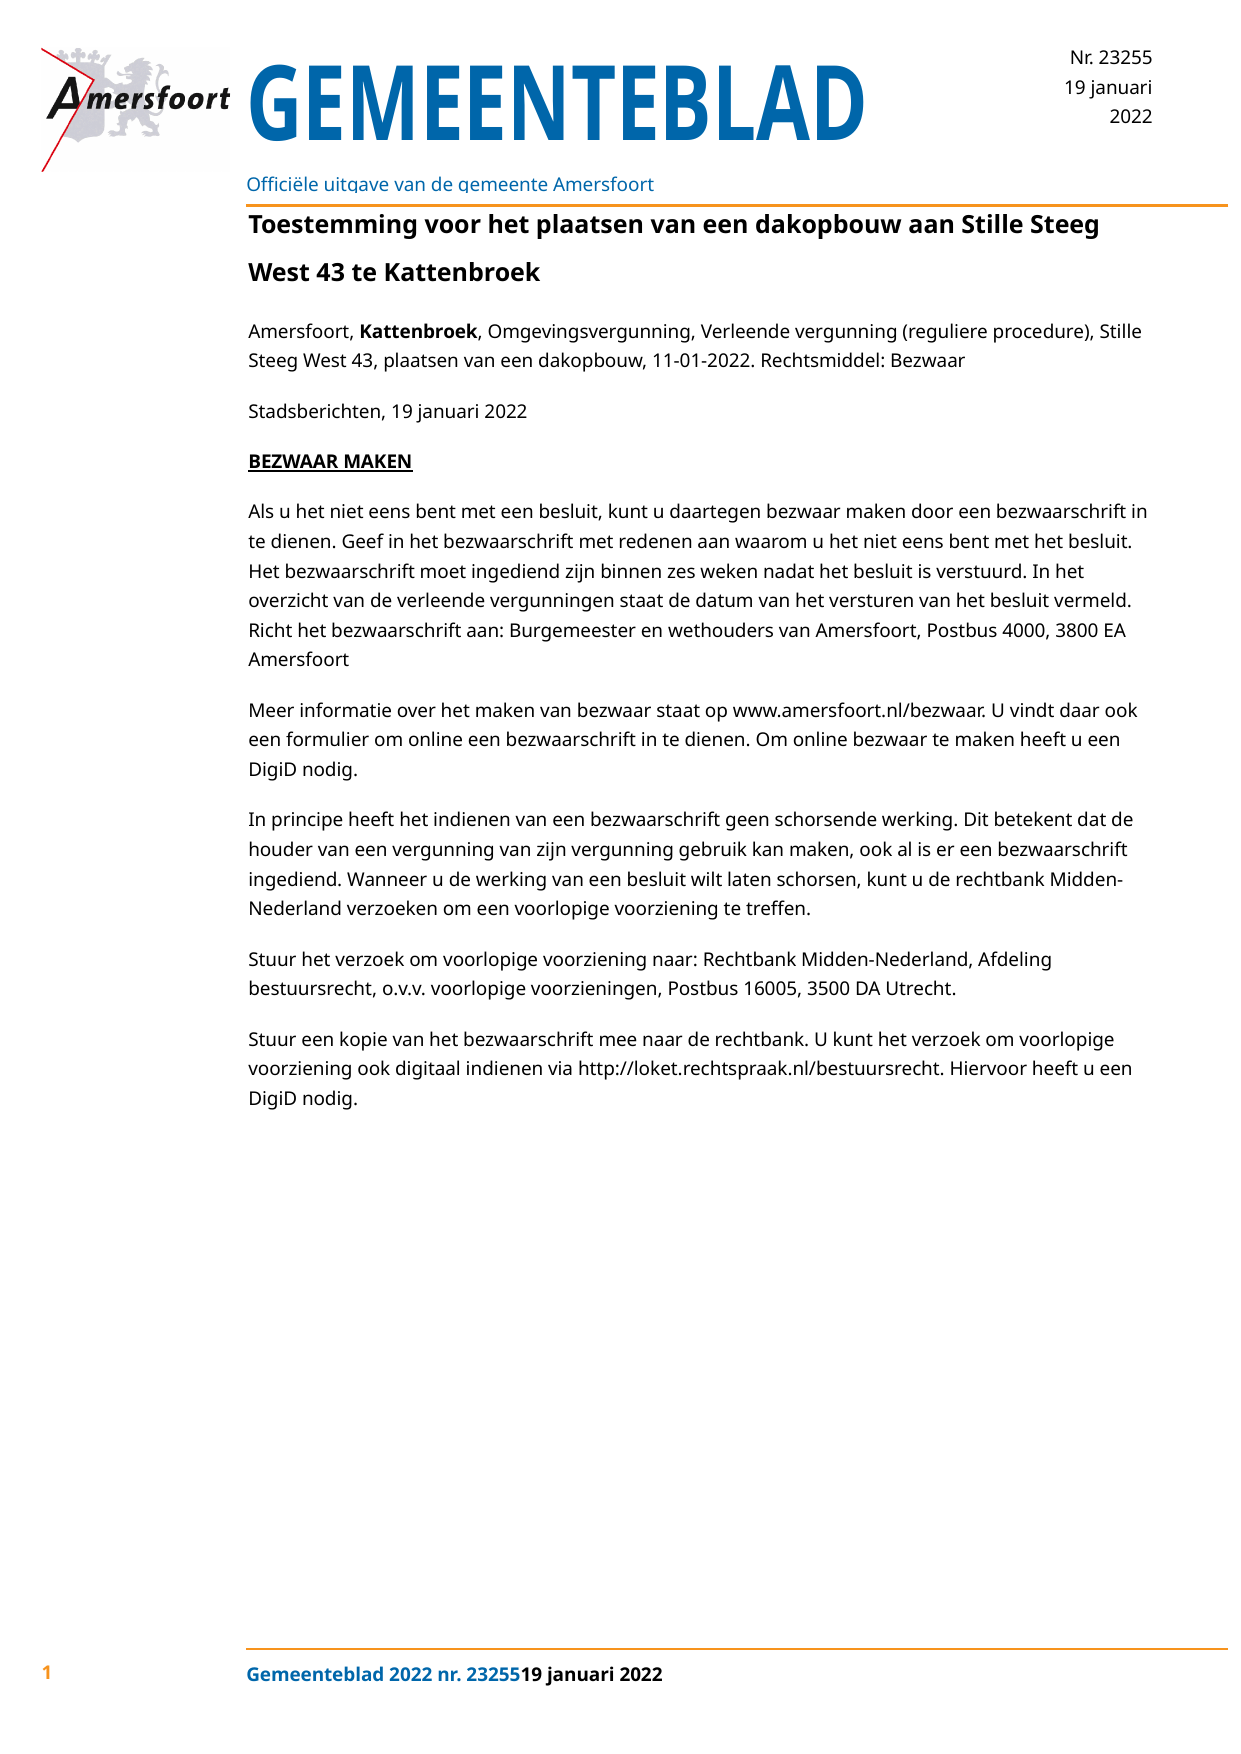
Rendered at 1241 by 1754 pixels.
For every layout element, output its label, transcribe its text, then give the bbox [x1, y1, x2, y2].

text Meer informatie over het maken van bezwaar staat op www.amersfoort.nl/bezwaar. U vindt daar ook een formulier om online een bezwaarschrift in te dienen. Om online bezwaar te maken heeft u een DigiD nodig. [248, 697, 1152, 782]
text Stadsberichten, 19 januari 2022 [248, 398, 1152, 424]
text In principe heeft het indienen van een bezwaarschrift geen schorsende werking. Dit betekent dat de houder van een vergunning van zijn vergunning gebruik kan maken, ook al is er een bezwaarschrift ingediend. Wanneer u de werking van een besluit wilt laten schorsen, kunt u de rechtbank Midden-Nederland verzoeken om een voorlopige voorziening te treffen. [248, 807, 1152, 921]
text Stuur een kopie van het bezwaarschrift mee naar de rechtbank. U kunt het verzoek om voorlopige voorziening ook digitaal indienen via http://loket.rechtspraak.nl/bestuursrecht. Hiervoor heeft u een DigiD nodig. [248, 1026, 1152, 1111]
text Stuur het verzoek om voorlopige voorziening naar: Rechtbank Midden-Nederland, Afdeling bestuursrecht, o.v.v. voorlopige voorzieningen, Postbus 16005, 3500 DA Utrecht. [248, 946, 1152, 1001]
text Als u het niet eens bent met een besluit, kunt u daartegen bezwaar maken door een bezwaarschrift in te dienen. Geef in het bezwaarschrift met redenen aan waarom u het niet eens bent met het besluit. Het bezwaarschrift moet ingediend zijn binnen zes weken nadat het besluit is verstuurd. In het overzicht van de verleende vergunningen staat de datum van het versturen van het besluit vermeld. Richt het bezwaarschrift aan: Burgemeester en wethouders van Amersfoort, Postbus 4000, 3800 EA Amersfoort [248, 499, 1152, 672]
picture [41, 47, 231, 172]
text BEZWAAR MAKEN [248, 448, 1152, 474]
text Toestemming voor het plaatsen van een dakopbouw aan Stille Steeg West 43 te Kattenbroek [248, 207, 1152, 288]
text Amersfoort, Kattenbroek, Omgevingsvergunning, Verleende vergunning (reguliere procedure), Stille Steeg West 43, plaatsen van een dakopbouw, 11-01-2022. Rechtsmiddel: Bezwaar [248, 318, 1152, 373]
